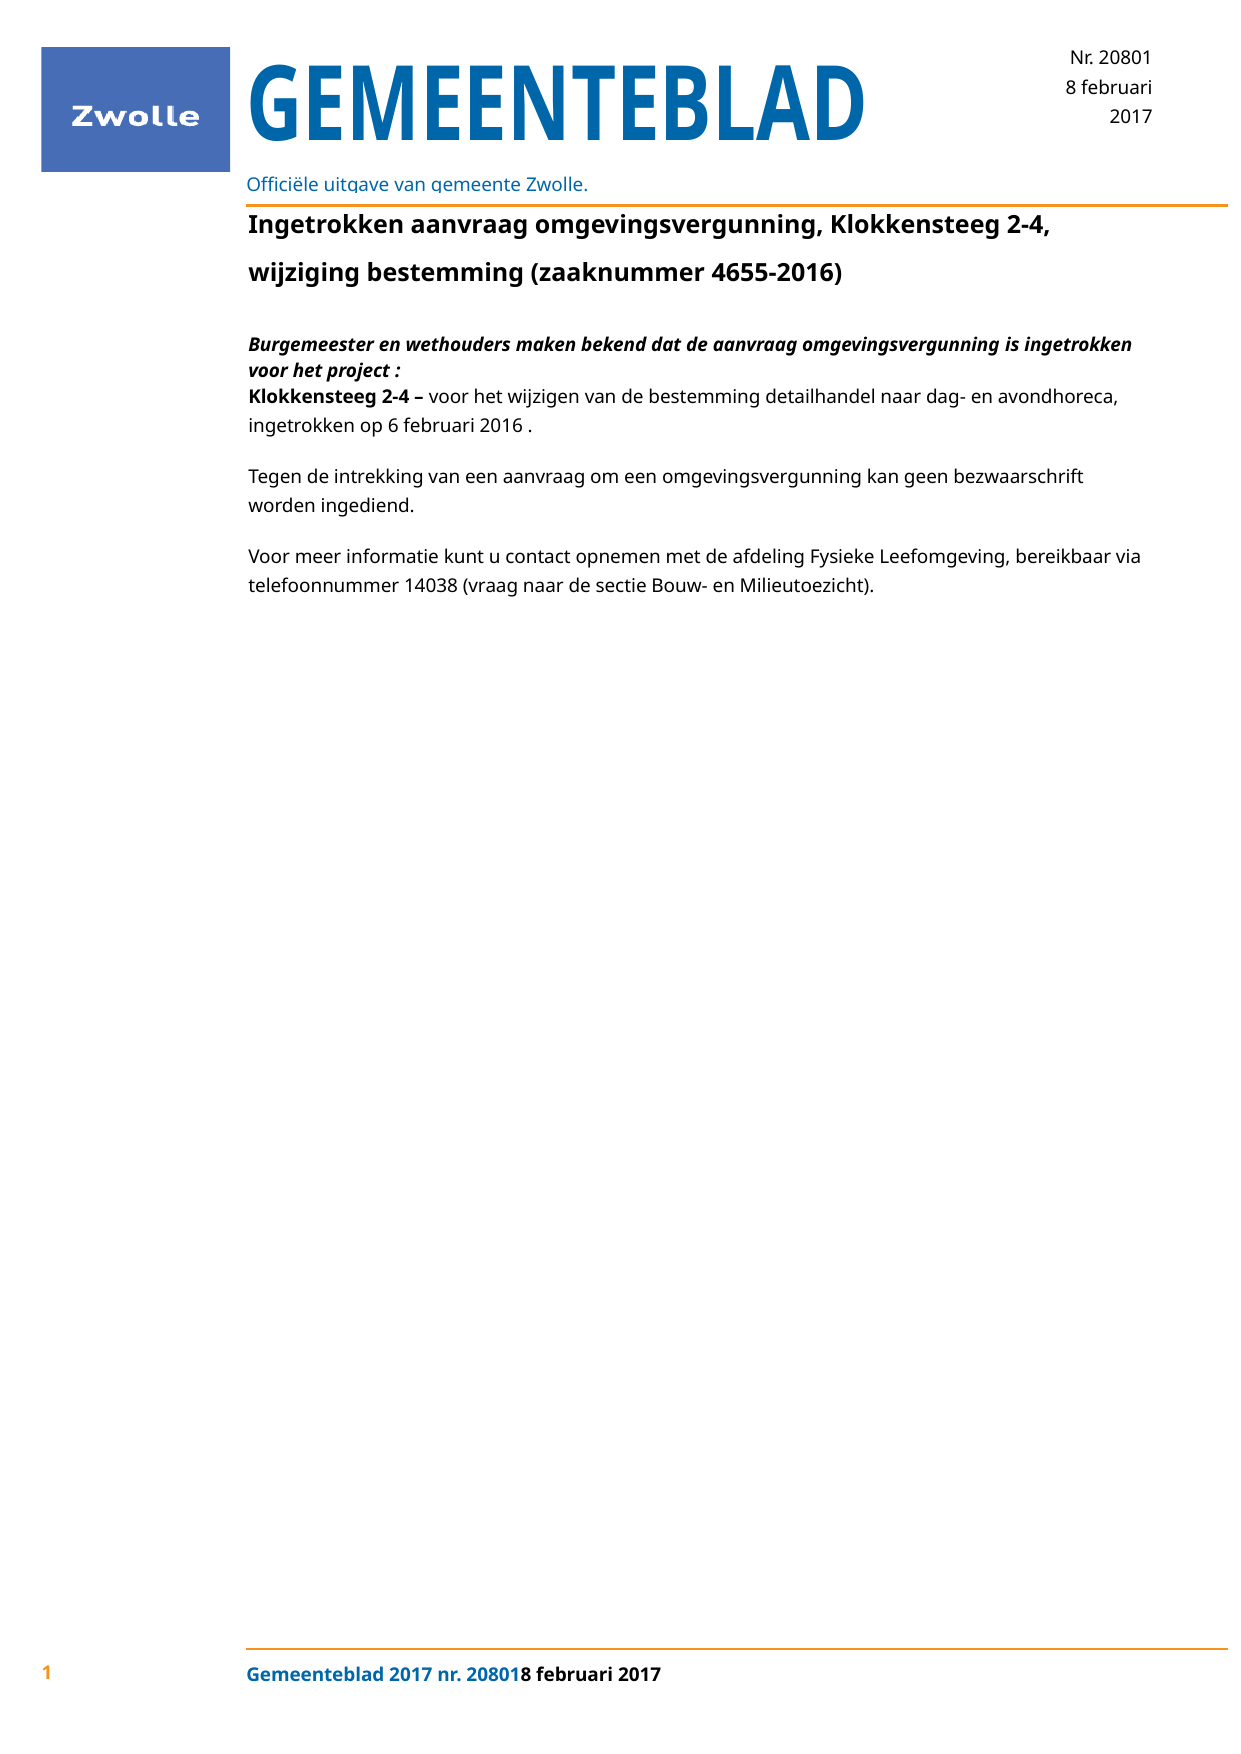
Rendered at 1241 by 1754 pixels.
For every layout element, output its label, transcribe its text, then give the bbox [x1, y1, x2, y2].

text Tegen de intrekking van een aanvraag om een omgevingsvergunning kan geen bezwaarschrift worden ingediend. [248, 463, 1152, 518]
picture [41, 47, 231, 172]
text Ingetrokken aanvraag omgevingsvergunning, Klokkensteeg 2-4, wijziging bestemming (zaaknummer 4655-2016) [248, 207, 1152, 288]
text Klokkensteeg 2-4 – voor het wijzigen van de bestemming detailhandel naar dag- en avondhoreca, ingetrokken op 6 februari 2016 . [248, 383, 1152, 438]
text Voor meer informatie kunt u contact opnemen met de afdeling Fysieke Leefomgeving, bereikbaar via telefoonnummer 14038 (vraag naar de sectie Bouw- en Milieutoezicht). [248, 543, 1152, 598]
text Burgemeester en wethouders maken bekend dat de aanvraag omgevingsvergunning is ingetrokken voor het project : [248, 331, 1152, 383]
